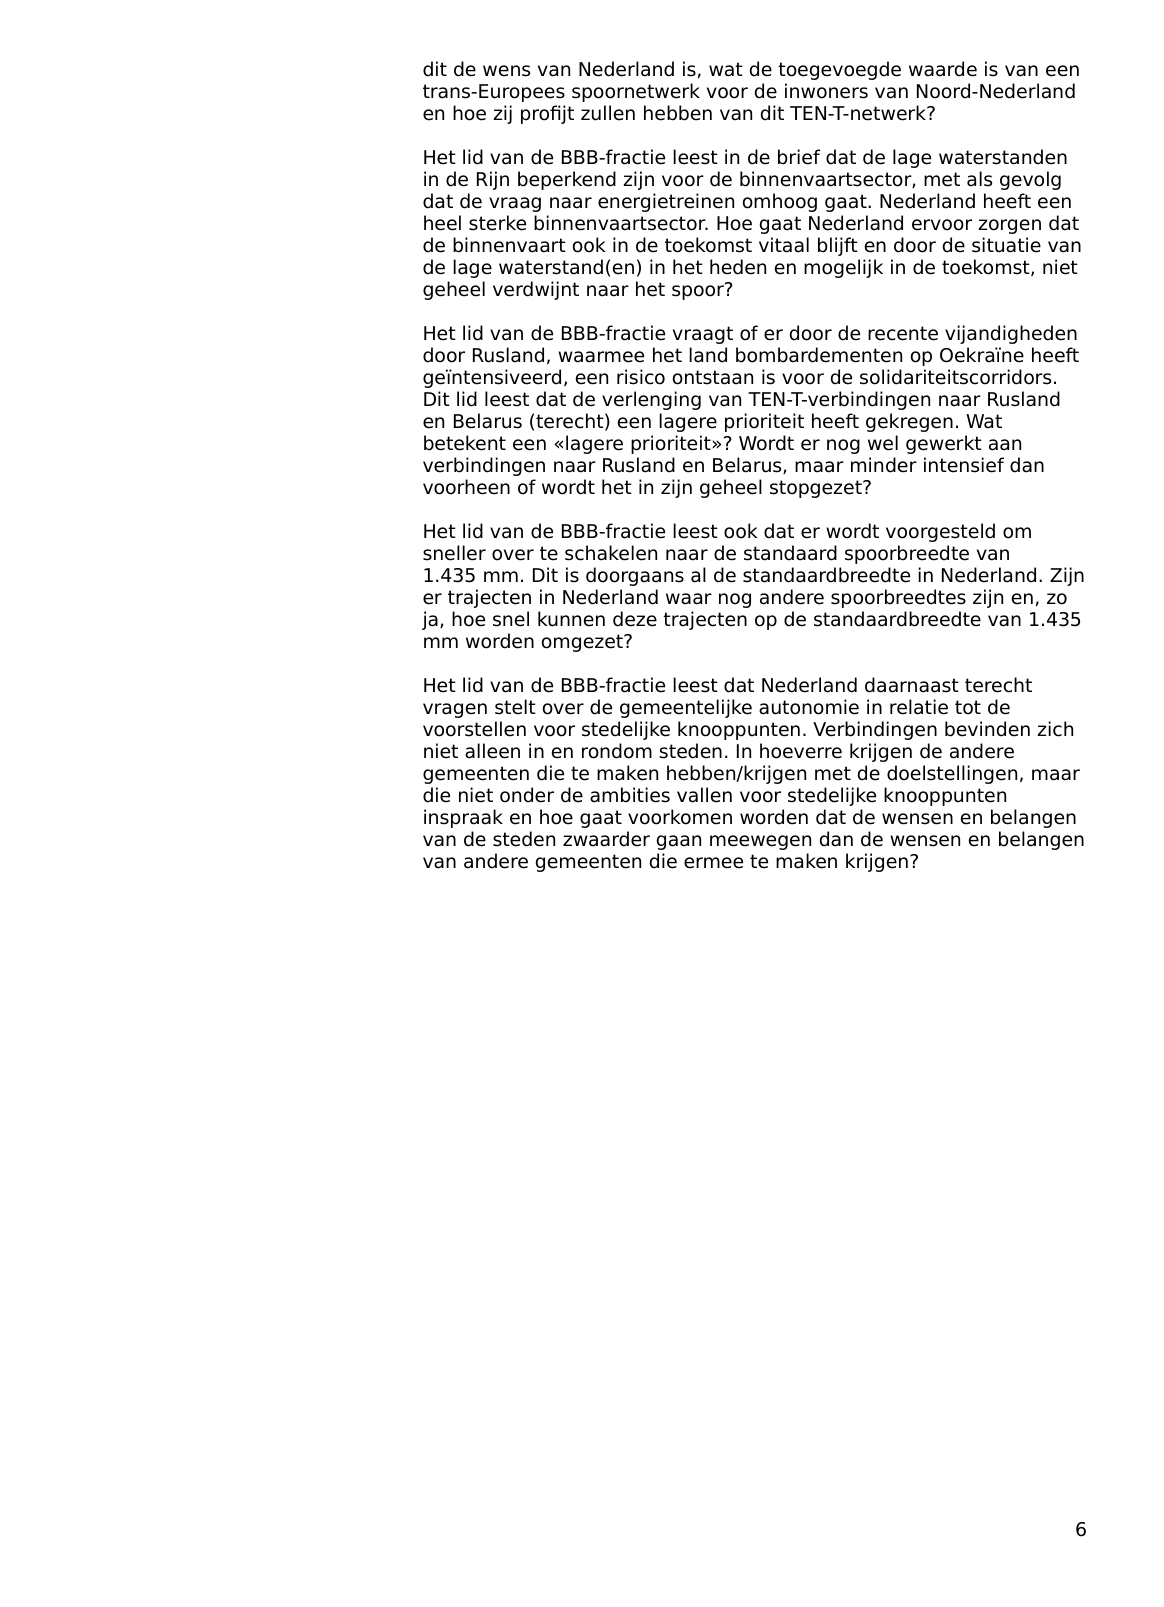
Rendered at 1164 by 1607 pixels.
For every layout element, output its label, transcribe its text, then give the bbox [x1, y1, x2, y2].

text dit de wens van Nederland is, wat de toegevoegde waarde is van een trans-Europees spoornetwerk voor de inwoners van Noord-Nederland en hoe zij profijt zullen hebben van dit TEN-T-netwerk? [422, 59, 1087, 125]
text Het lid van de BBB-fractie leest ook dat er wordt voorgesteld om sneller over te schakelen naar de standaard spoorbreedte van 1.435 mm. Dit is doorgaans al de standaardbreedte in Nederland. Zijn er trajecten in Nederland waar nog andere spoorbreedtes zijn en, zo ja, hoe snel kunnen deze trajecten op de standaardbreedte van 1.435 mm worden omgezet? [422, 521, 1087, 653]
text Het lid van de BBB-fractie leest dat Nederland daarnaast terecht vragen stelt over de gemeentelijke autonomie in relatie tot de voorstellen voor stedelijke knooppunten. Verbindingen bevinden zich niet alleen in en rondom steden. In hoeverre krijgen de andere gemeenten die te maken hebben/krijgen met de doelstellingen, maar die niet onder de ambities vallen voor stedelijke knooppunten inspraak en hoe gaat voorkomen worden dat de wensen en belangen van de steden zwaarder gaan meewegen dan de wensen en belangen van andere gemeenten die ermee te maken krijgen? [422, 675, 1087, 873]
text Het lid van de BBB-fractie leest in de brief dat de lage waterstanden in de Rijn beperkend zijn voor de binnenvaartsector, met als gevolg dat de vraag naar energietreinen omhoog gaat. Nederland heeft een heel sterke binnenvaartsector. Hoe gaat Nederland ervoor zorgen dat de binnenvaart ook in de toekomst vitaal blijft en door de situatie van de lage waterstand(en) in het heden en mogelijk in de toekomst, niet geheel verdwijnt naar het spoor? [422, 147, 1087, 301]
text Het lid van de BBB-fractie vraagt of er door de recente vijandigheden door Rusland, waarmee het land bombardementen op Oekraïne heeft geïntensiveerd, een risico ontstaan is voor de solidariteitscorridors. Dit lid leest dat de verlenging van TEN-T-verbindingen naar Rusland en Belarus (terecht) een lagere prioriteit heeft gekregen. Wat betekent een «lagere prioriteit»? Wordt er nog wel gewerkt aan verbindingen naar Rusland en Belarus, maar minder intensief dan voorheen of wordt het in zijn geheel stopgezet? [422, 323, 1087, 499]
